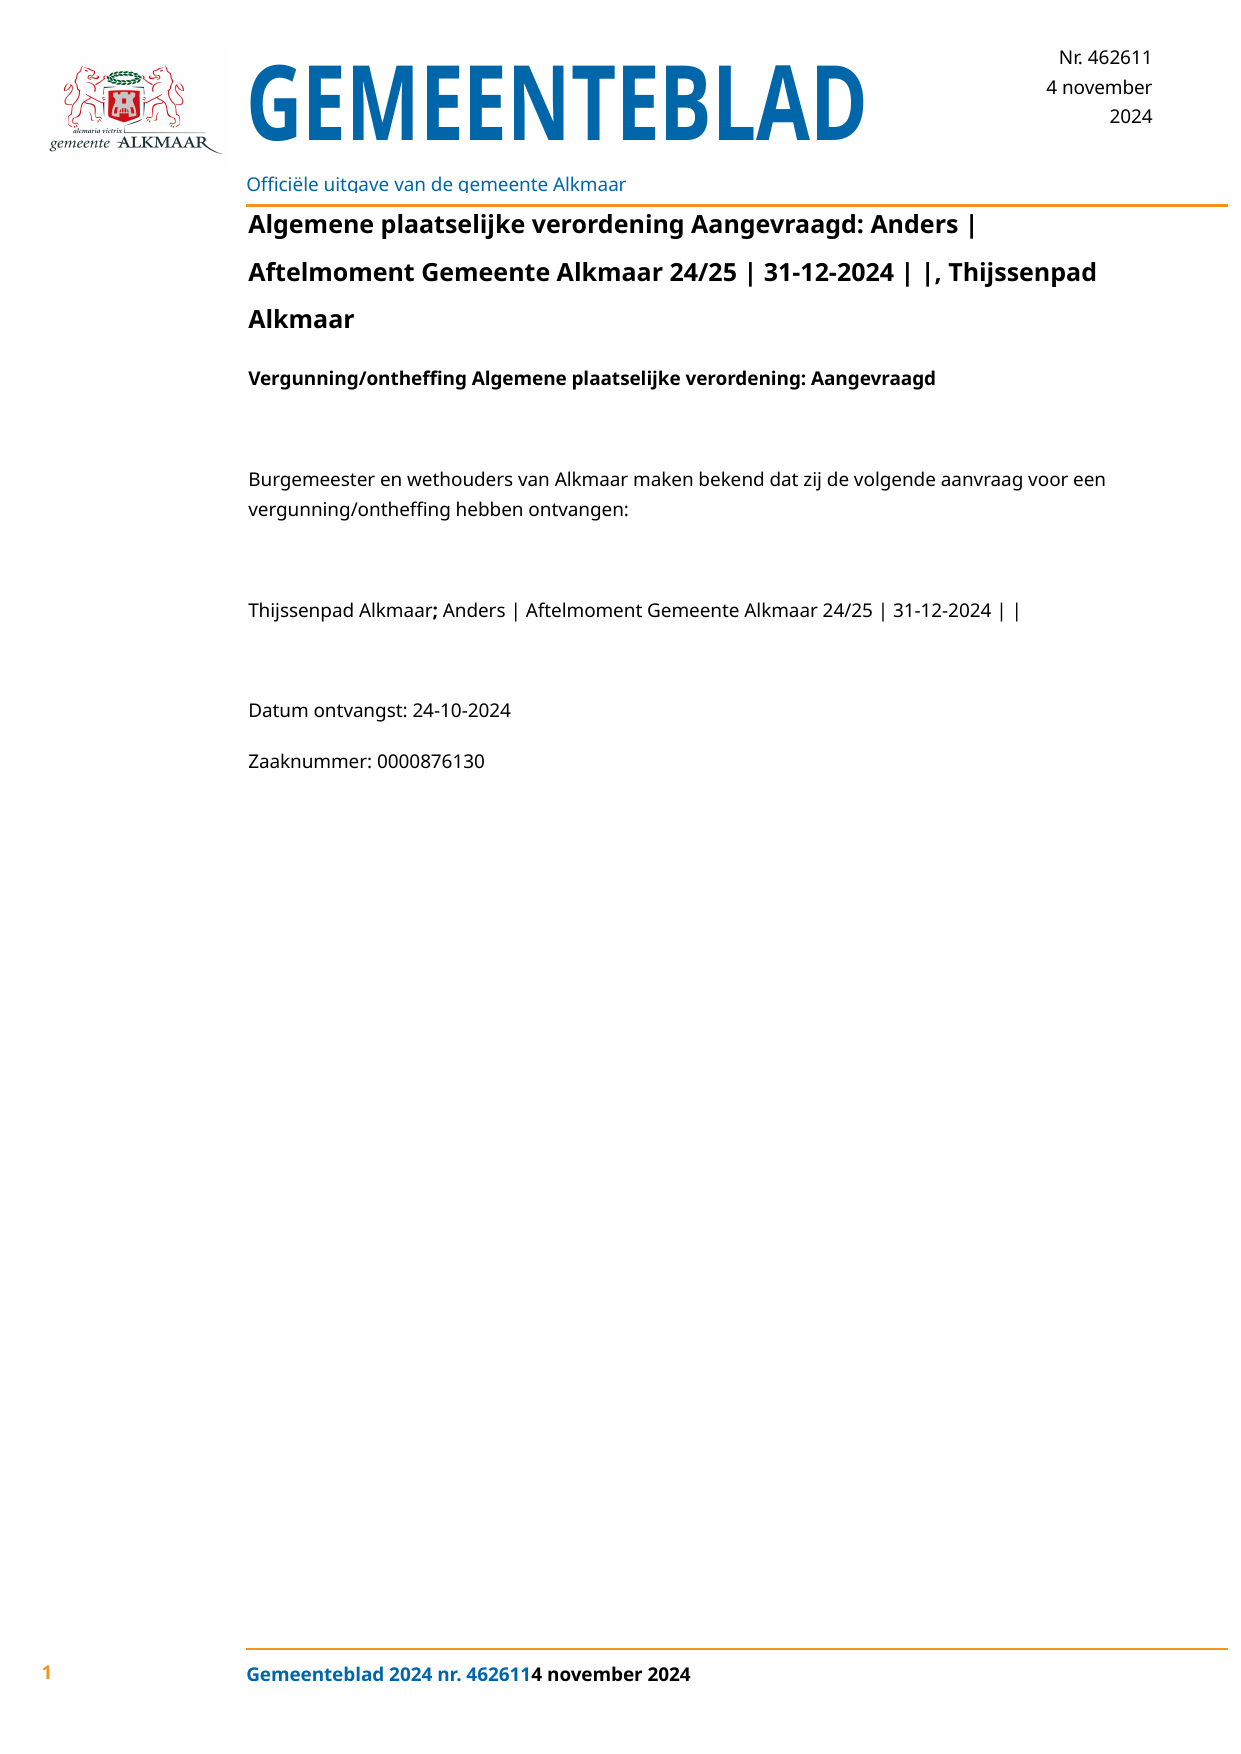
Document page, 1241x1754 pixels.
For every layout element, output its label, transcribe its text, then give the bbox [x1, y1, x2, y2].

text Zaaknummer: 0000876130 [248, 748, 1152, 774]
picture [41, 47, 231, 172]
text Algemene plaatselijke verordening Aangevraagd: Anders | Aftelmoment Gemeente Alkmaar 24/25 | 31-12-2024 | |, Thijssenpad Alkmaar [248, 207, 1152, 336]
text Thijssenpad Alkmaar; Anders | Aftelmoment Gemeente Alkmaar 24/25 | 31-12-2024 | | [248, 597, 1152, 622]
text Vergunning/ontheffing Algemene plaatselijke verordening: Aangevraagd [248, 366, 1152, 391]
text Burgemeester en wethouders van Alkmaar maken bekend dat zij de volgende aanvraag voor een vergunning/ontheffing hebben ontvangen: [248, 466, 1152, 522]
text Datum ontvangst: 24-10-2024 [248, 698, 1152, 723]
